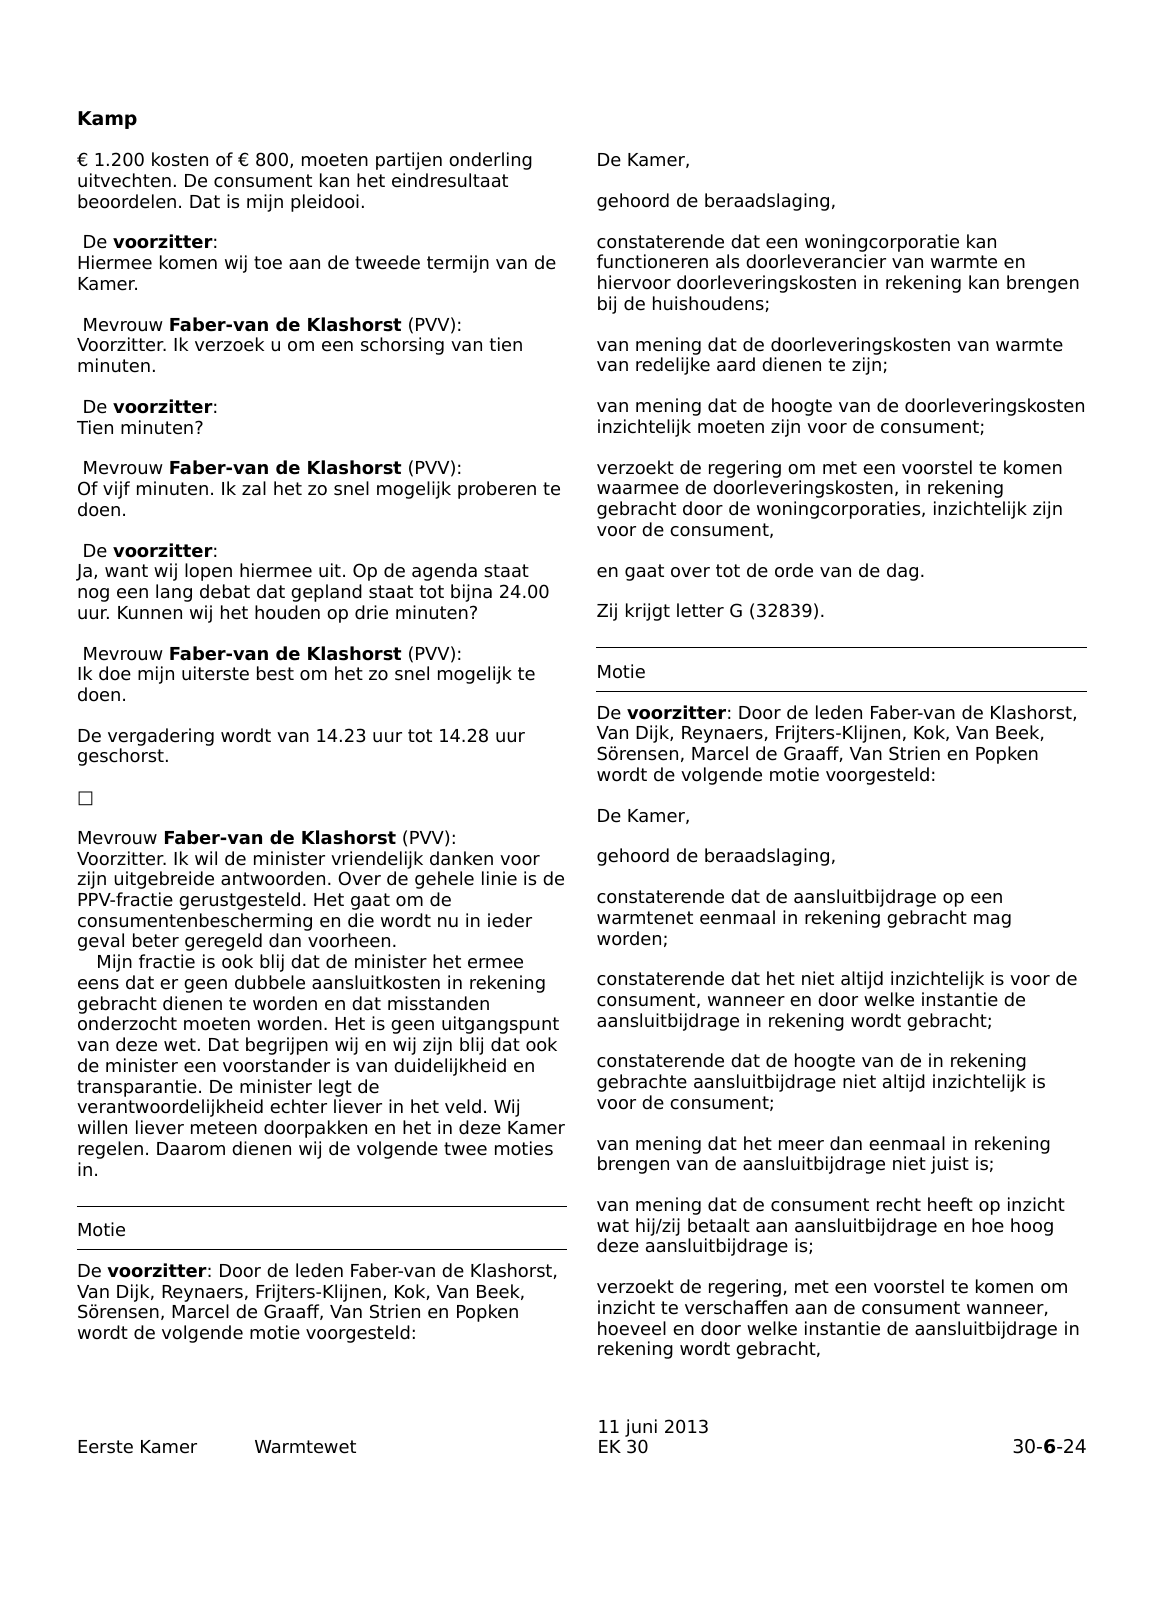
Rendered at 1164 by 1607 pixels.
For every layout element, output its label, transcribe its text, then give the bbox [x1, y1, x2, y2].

text verzoekt de regering, met een voorstel te komen om inzicht te verschaffen aan de consument wanneer, hoeveel en door welke instantie de aansluitbijdrage in rekening wordt gebracht, [596, 1277, 1087, 1360]
text Voorzitter. Ik verzoek u om een schorsing van tien minuten. [77, 335, 567, 377]
text verzoekt de regering om met een voorstel te komen waarmee de doorleveringskosten, in rekening gebracht door de woningcorporaties, inzichtelijk zijn voor de consument, [596, 457, 1087, 540]
text □ [77, 787, 567, 808]
text van mening dat het meer dan eenmaal in rekening brengen van de aansluitbijdrage niet juist is; [596, 1133, 1087, 1175]
text De Kamer, [596, 150, 1087, 171]
text gehoord de beraadslaging, [596, 846, 1087, 867]
text De Kamer, [596, 805, 1087, 826]
text De vergadering wordt van 14.23 uur tot 14.28 uur geschorst. [77, 726, 567, 767]
text Mijn fractie is ook blij dat de minister het ermee eens dat er geen dubbele aansluitkosten in rekening gebracht dienen te worden en dat misstanden onderzocht moeten worden. Het is geen uitgangspunt van deze wet. Dat begrijpen wij en wij zijn blij dat ook de minister een voorstander is van duidelijkheid en transparantie. De minister legt de verantwoordelijkheid echter liever in het veld. Wij willen liever meteen doorpakken en het in deze Kamer regelen. Daarom dienen wij de volgende twee moties in. [77, 952, 567, 1180]
text Ja, want wij lopen hiermee uit. Op de agenda staat nog een lang debat dat gepland staat tot bijna 24.00 uur. Kunnen wij het houden op drie minuten? [77, 561, 567, 623]
text Voorzitter. Ik wil de minister vriendelijk danken voor zijn uitgebreide antwoorden. Over de gehele linie is de PPV-fractie gerustgesteld. Het gaat om de consumentenbescherming en die wordt nu in ieder geval beter geregeld dan voorheen. [77, 848, 567, 952]
text constaterende dat de aansluitbijdrage op een warmtenet eenmaal in rekening gebracht mag worden; [596, 887, 1087, 949]
text Zij krijgt letter G (32839). [596, 601, 1087, 622]
text De voorzitter: Door de leden Faber-van de Klashorst, Van Dijk, Reynaers, Frijters-Klijnen, Kok, Van Beek, Sörensen, Marcel de Graaff, Van Strien en Popken wordt de volgende motie voorgesteld: [77, 1261, 567, 1344]
text en gaat over tot de orde van de dag. [596, 560, 1087, 581]
text De voorzitter: [77, 540, 567, 561]
text De voorzitter: [77, 397, 567, 417]
text Mevrouw Faber-van de Klashorst (PVV): [77, 828, 567, 848]
text Motie [596, 662, 1087, 682]
text Mevrouw Faber-van de Klashorst (PVV): [77, 314, 567, 335]
text Ik doe mijn uiterste best om het zo snel mogelijk te doen. [77, 664, 567, 706]
text constaterende dat de hoogte van de in rekening gebrachte aansluitbijdrage niet altijd inzichtelijk is voor de consument; [596, 1051, 1087, 1113]
text constaterende dat een woningcorporatie kan functioneren als doorleverancier van warmte en hiervoor doorleveringskosten in rekening kan brengen bij de huishoudens; [596, 232, 1087, 314]
text Mevrouw Faber-van de Klashorst (PVV): [77, 458, 567, 479]
text Mevrouw Faber-van de Klashorst (PVV): [77, 643, 567, 664]
text De voorzitter: Door de leden Faber-van de Klashorst, Van Dijk, Reynaers, Frijters-Klijnen, Kok, Van Beek, Sörensen, Marcel de Graaff, Van Strien en Popken wordt de volgende motie voorgesteld: [596, 702, 1087, 785]
text van mening dat de hoogte van de doorleveringskosten inzichtelijk moeten zijn voor de consument; [596, 396, 1087, 437]
text Hiermee komen wij toe aan de tweede termijn van de Kamer. [77, 253, 567, 294]
text van mening dat de doorleveringskosten van warmte van redelijke aard dienen te zijn; [596, 334, 1087, 376]
text € 1.200 kosten of € 800, moeten partijen onderling uitvechten. De consument kan het eindresultaat beoordelen. Dat is mijn pleidooi. [77, 150, 567, 212]
text constaterende dat het niet altijd inzichtelijk is voor de consument, wanneer en door welke instantie de aansluitbijdrage in rekening wordt gebracht; [596, 969, 1087, 1031]
text Tien minuten? [77, 417, 567, 438]
text De voorzitter: [77, 232, 567, 253]
text van mening dat de consument recht heeft op inzicht wat hij/zij betaalt aan aansluitbijdrage en hoe hoog deze aansluitbijdrage is; [596, 1195, 1087, 1257]
text gehoord de beraadslaging, [596, 191, 1087, 212]
text Of vijf minuten. Ik zal het zo snel mogelijk proberen te doen. [77, 479, 567, 520]
text Motie [77, 1220, 567, 1241]
